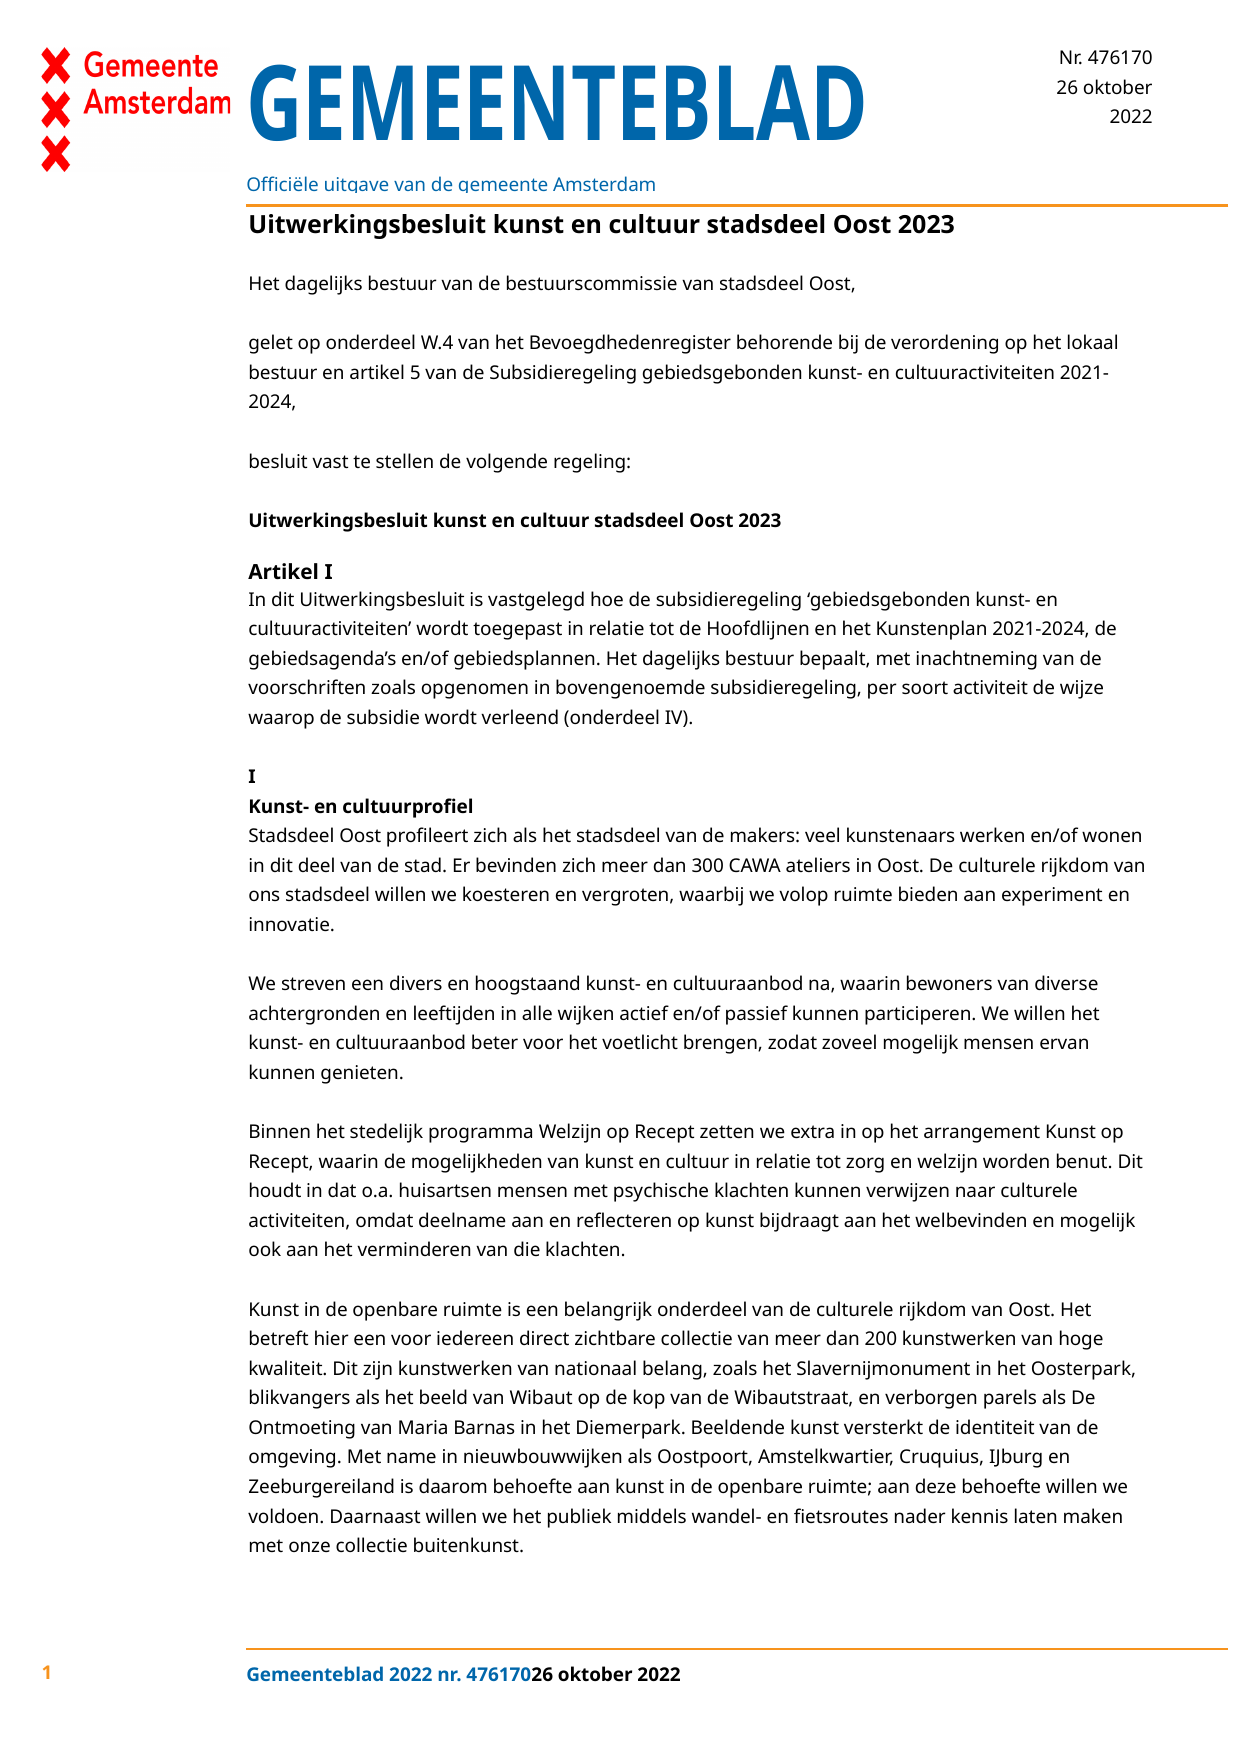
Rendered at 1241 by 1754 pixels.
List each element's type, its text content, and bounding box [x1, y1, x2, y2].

text Kunst in de openbare ruimte is een belangrijk onderdeel van de culturele rijkdom van Oost. Het betreft hier een voor iedereen direct zichtbare collectie van meer dan 200 kunstwerken van hoge kwaliteit. Dit zijn kunstwerken van nationaal belang, zoals het Slavernijmonument in het Oosterpark, blikvangers als het beeld van Wibaut op de kop van de Wibautstraat, en verborgen parels als De Ontmoeting van Maria Barnas in het Diemerpark. Beeldende kunst versterkt de identiteit van de omgeving. Met name in nieuwbouwwijken als Oostpoort, Amstelkwartier, Cruquius, IJburg en Zeeburgereiland is daarom behoefte aan kunst in de openbare ruimte; aan deze behoefte willen we voldoen. Daarnaast willen we het publiek middels wandel- en fietsroutes nader kennis laten maken met onze collectie buitenkunst. [248, 1296, 1152, 1558]
text Artikel I [248, 557, 1152, 586]
text Uitwerkingsbesluit kunst en cultuur stadsdeel Oost 2023 [248, 207, 1152, 241]
text besluit vast te stellen de volgende regeling: [248, 448, 1152, 473]
text Stadsdeel Oost profileert zich als het stadsdeel van de makers: veel kunstenaars werken en/of wonen in dit deel van de stad. Er bevinden zich meer dan 300 CAWA ateliers in Oost. De culturele rijkdom van ons stadsdeel willen we koesteren en vergroten, waarbij we volop ruimte bieden aan experiment en innovatie. [248, 822, 1152, 937]
text I [248, 763, 1152, 789]
text Kunst- en cultuurprofiel [248, 793, 1152, 819]
text gelet op onderdeel W.4 van het Bevoegdhedenregister behorende bij de verordening op het lokaal bestuur en artikel 5 van de Subsidieregeling gebiedsgebonden kunst- en cultuuractiviteiten 2021-2024, [248, 329, 1152, 414]
text Uitwerkingsbesluit kunst en cultuur stadsdeel Oost 2023 [248, 507, 1152, 533]
text Het dagelijks bestuur van de bestuurscommissie van stadsdeel Oost, [248, 270, 1152, 296]
text We streven een divers en hoogstaand kunst- en cultuuraanbod na, waarin bewoners van diverse achtergronden en leeftijden in alle wijken actief en/of passief kunnen participeren. We willen het kunst- en cultuuraanbod beter voor het voetlicht brengen, zodat zoveel mogelijk mensen ervan kunnen genieten. [248, 970, 1152, 1085]
text In dit Uitwerkingsbesluit is vastgelegd hoe de subsidieregeling ‘gebiedsgebonden kunst- en cultuuractiviteiten’ wordt toegepast in relatie tot de Hoofdlijnen en het Kunstenplan 2021-2024, de gebiedsagenda’s en/of gebiedsplannen. Het dagelijks bestuur bepaalt, met inachtneming van de voorschriften zoals opgenomen in bovengenoemde subsidieregeling, per soort activiteit de wijze waarop de subsidie wordt verleend (onderdeel IV). [248, 586, 1152, 730]
text Binnen het stedelijk programma Welzijn op Recept zetten we extra in op het arrangement Kunst op Recept, waarin de mogelijkheden van kunst en cultuur in relatie tot zorg en welzijn worden benut. Dit houdt in dat o.a. huisartsen mensen met psychische klachten kunnen verwijzen naar culturele activiteiten, omdat deelname aan en reflecteren op kunst bijdraagt aan het welbevinden en mogelijk ook aan het verminderen van die klachten. [248, 1118, 1152, 1262]
picture [41, 47, 231, 172]
